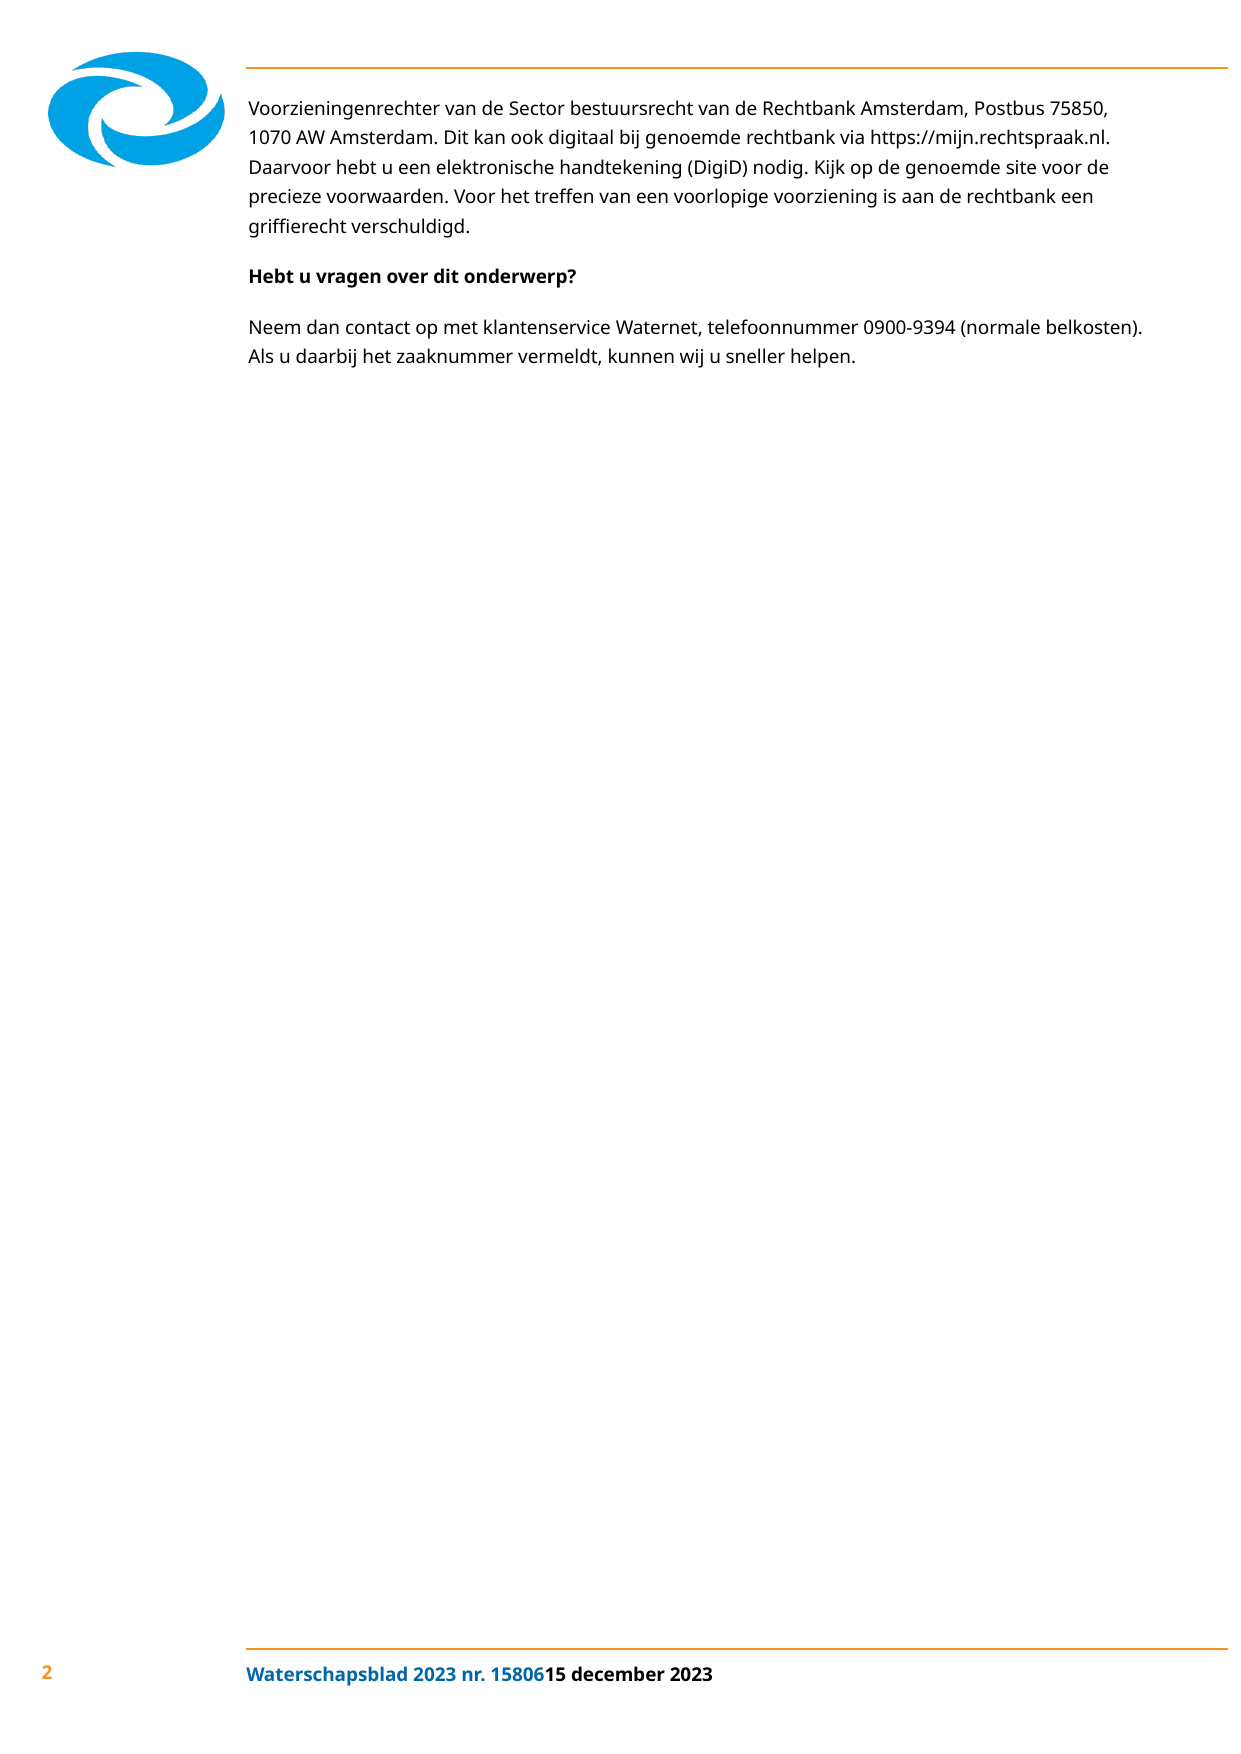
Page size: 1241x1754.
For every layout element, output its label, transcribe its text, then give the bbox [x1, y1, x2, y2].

text Voorzieningenrechter van de Sector bestuursrecht van de Rechtbank Amsterdam, Postbus 75850, 1070 AW Amsterdam. Dit kan ook digitaal bij genoemde rechtbank via https://mijn.rechtspraak.nl. Daarvoor hebt u een elektronische handtekening (DigiD) nodig. Kijk op de genoemde site voor de precieze voorwaarden. Voor het treffen van een voorlopige voorziening is aan de rechtbank een griffierecht verschuldigd. [248, 95, 1152, 239]
picture [41, 47, 231, 172]
text Neem dan contact op met klantenservice Waternet, telefoonnummer 0900-9394 (normale belkosten). Als u daarbij het zaaknummer vermeldt, kunnen wij u sneller helpen. [248, 314, 1152, 369]
text Hebt u vragen over dit onderwerp? [248, 263, 1152, 289]
